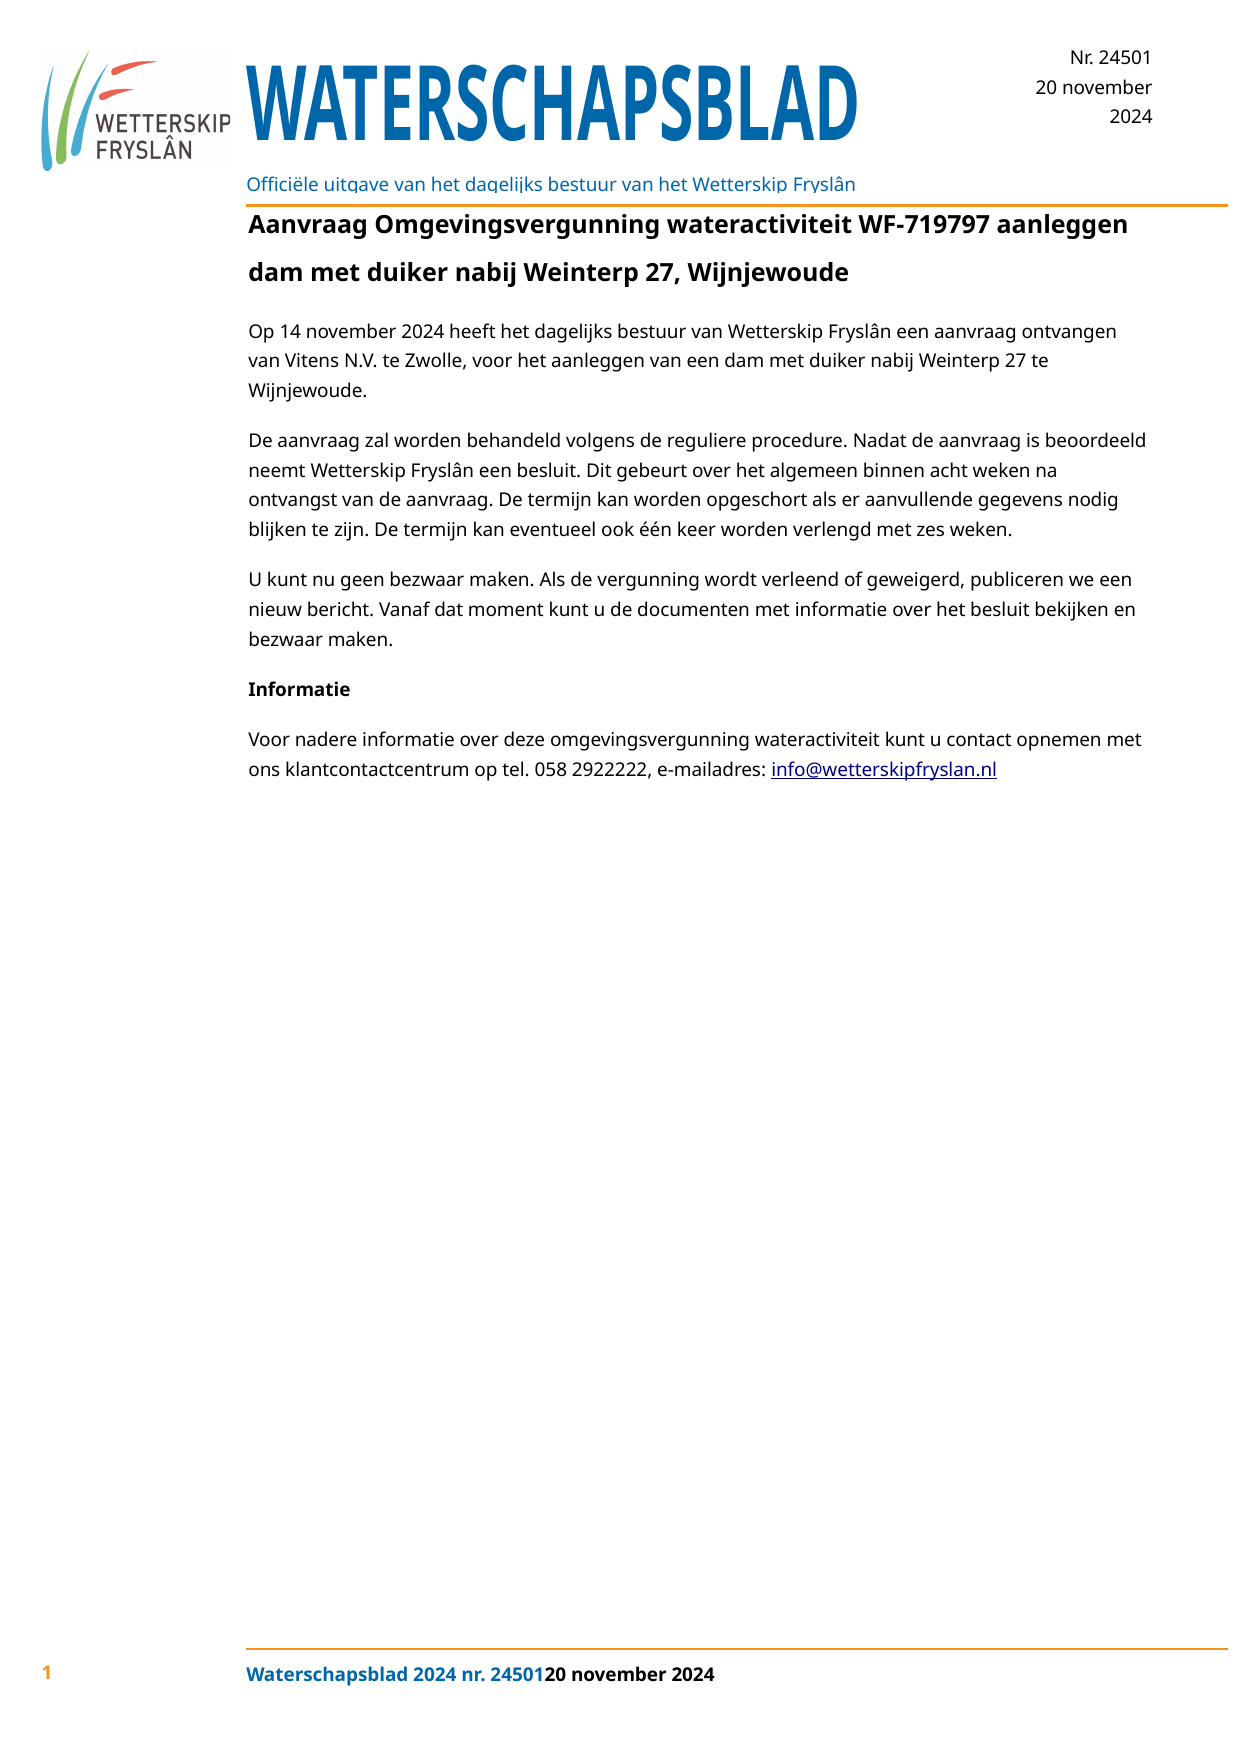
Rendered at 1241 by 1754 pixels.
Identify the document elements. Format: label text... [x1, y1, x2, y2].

text U kunt nu geen bezwaar maken. Als de vergunning wordt verleend of geweigerd, publiceren we een nieuw bericht. Vanaf dat moment kunt u de documenten met informatie over het besluit bekijken en bezwaar maken. [248, 567, 1152, 652]
text Voor nadere informatie over deze omgevingsvergunning wateractiviteit kunt u contact opnemen met ons klantcontactcentrum op tel. 058 2922222, e-mailadres: info@wetterskipfryslan.nl [248, 727, 1152, 782]
text Aanvraag Omgevingsvergunning wateractiviteit WF-719797 aanleggen dam met duiker nabij Weinterp 27, Wijnjewoude [248, 207, 1152, 288]
picture [41, 47, 231, 172]
text De aanvraag zal worden behandeld volgens de reguliere procedure. Nadat de aanvraag is beoordeeld neemt Wetterskip Fryslân een besluit. Dit gebeurt over het algemeen binnen acht weken na ontvangst van de aanvraag. De termijn kan worden opgeschort als er aanvullende gegevens nodig blijken te zijn. De termijn kan eventueel ook één keer worden verlengd met zes weken. [248, 427, 1152, 542]
text Op 14 november 2024 heeft het dagelijks bestuur van Wetterskip Fryslân een aanvraag ontvangen van Vitens N.V. te Zwolle, voor het aanleggen van een dam met duiker nabij Weinterp 27 te Wijnjewoude. [248, 318, 1152, 403]
text Informatie [248, 676, 1152, 702]
